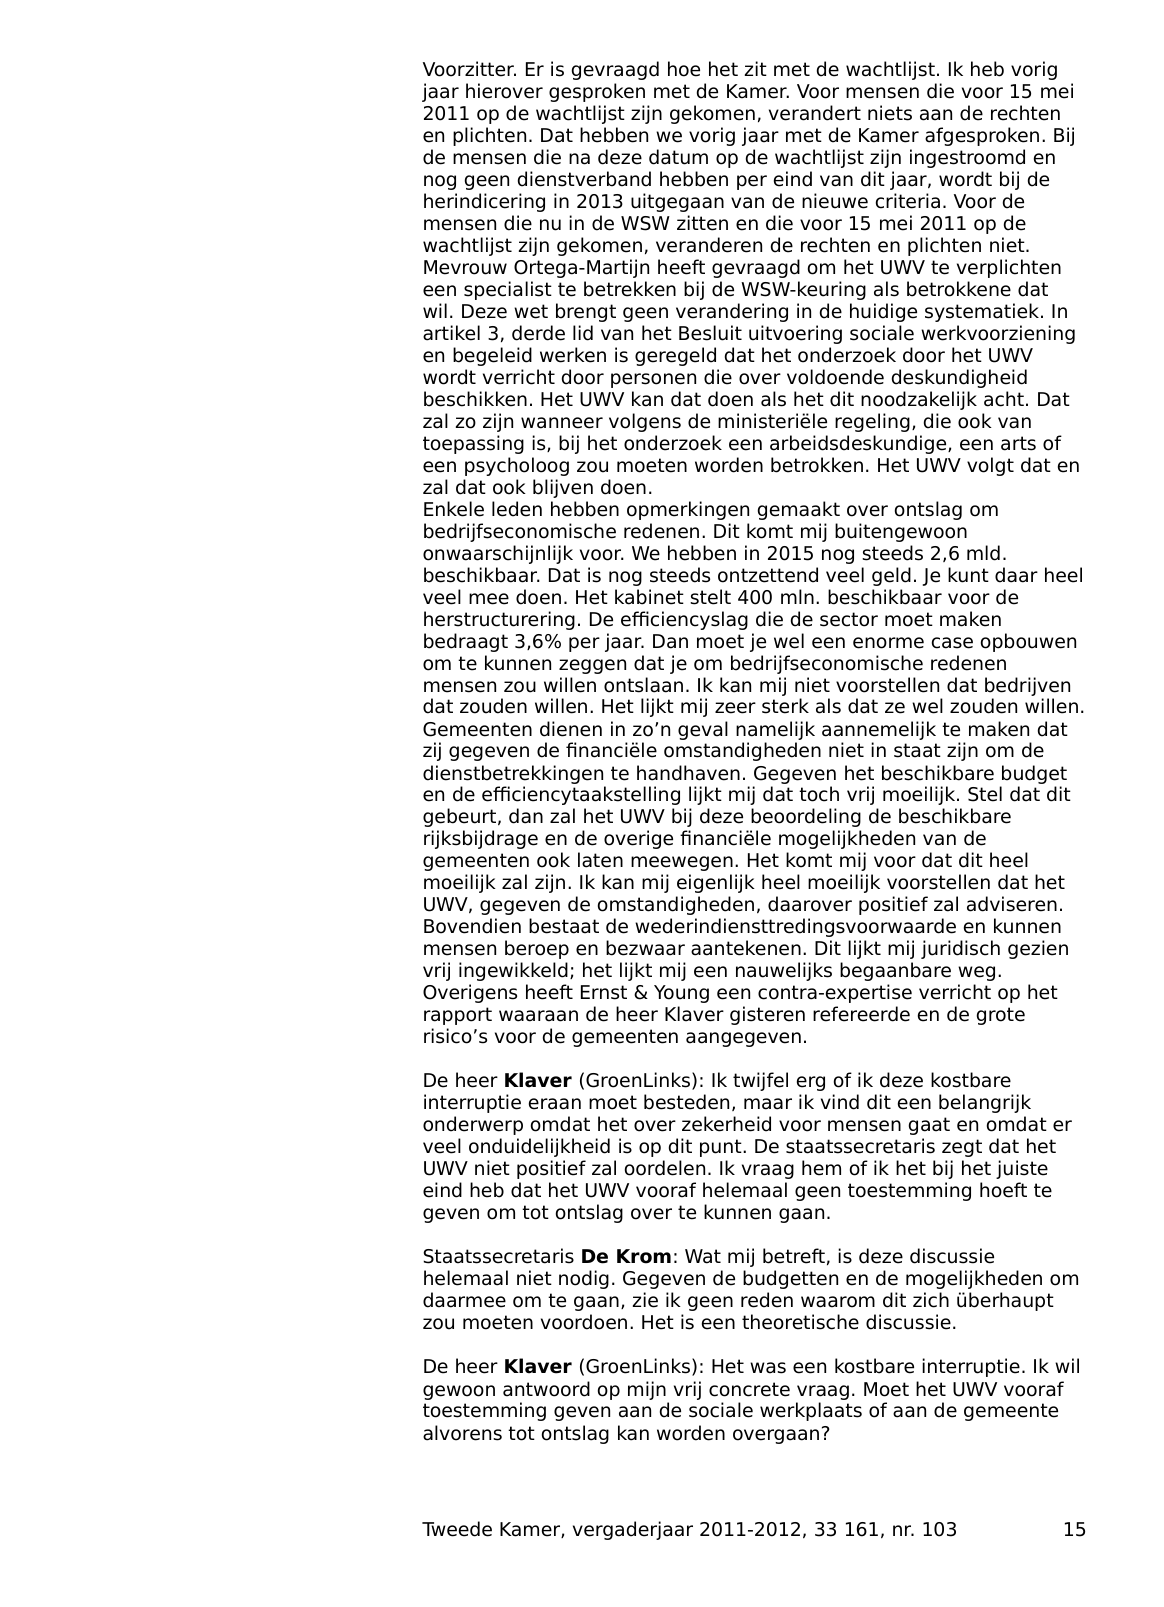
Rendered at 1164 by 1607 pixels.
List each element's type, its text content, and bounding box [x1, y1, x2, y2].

text De heer Klaver (GroenLinks): Ik twijfel erg of ik deze kostbare interruptie eraan moet besteden, maar ik vind dit een belangrijk onderwerp omdat het over zekerheid voor mensen gaat en omdat er veel onduidelijkheid is op dit punt. De staatssecretaris zegt dat het UWV niet positief zal oordelen. Ik vraag hem of ik het bij het juiste eind heb dat het UWV vooraf helemaal geen toestemming hoeft te geven om tot ontslag over te kunnen gaan. [422, 1070, 1087, 1224]
text Mevrouw Ortega-Martijn heeft gevraagd om het UWV te verplichten een specialist te betrekken bij de WSW-keuring als betrokkene dat wil. Deze wet brengt geen verandering in de huidige systematiek. In artikel 3, derde lid van het Besluit uitvoering sociale werkvoorziening en begeleid werken is geregeld dat het onderzoek door het UWV wordt verricht door personen die over voldoende deskundigheid beschikken. Het UWV kan dat doen als het dit noodzakelijk acht. Dat zal zo zijn wanneer volgens de ministeriële regeling, die ook van toepassing is, bij het onderzoek een arbeidsdeskundige, een arts of een psycholoog zou moeten worden betrokken. Het UWV volgt dat en zal dat ook blijven doen. [422, 257, 1087, 499]
text De heer Klaver (GroenLinks): Het was een kostbare interruptie. Ik wil gewoon antwoord op mijn vrij concrete vraag. Moet het UWV vooraf toestemming geven aan de sociale werkplaats of aan de gemeente alvorens tot ontslag kan worden overgaan? [422, 1356, 1087, 1444]
text Voorzitter. Er is gevraagd hoe het zit met de wachtlijst. Ik heb vorig jaar hierover gesproken met de Kamer. Voor mensen die voor 15 mei 2011 op de wachtlijst zijn gekomen, verandert niets aan de rechten en plichten. Dat hebben we vorig jaar met de Kamer afgesproken. Bij de mensen die na deze datum op de wachtlijst zijn ingestroomd en nog geen dienstverband hebben per eind van dit jaar, wordt bij de herindicering in 2013 uitgegaan van de nieuwe criteria. Voor de mensen die nu in de WSW zitten en die voor 15 mei 2011 op de wachtlijst zijn gekomen, veranderen de rechten en plichten niet. [422, 59, 1087, 257]
text Staatssecretaris De Krom: Wat mij betreft, is deze discussie helemaal niet nodig. Gegeven de budgetten en de mogelijkheden om daarmee om te gaan, zie ik geen reden waarom dit zich überhaupt zou moeten voordoen. Het is een theoretische discussie. [422, 1246, 1087, 1334]
text Enkele leden hebben opmerkingen gemaakt over ontslag om bedrijfseconomische redenen. Dit komt mij buitengewoon onwaarschijnlijk voor. We hebben in 2015 nog steeds 2,6 mld. beschikbaar. Dat is nog steeds ontzettend veel geld. Je kunt daar heel veel mee doen. Het kabinet stelt 400 mln. beschikbaar voor de herstructurering. De efficiencyslag die de sector moet maken bedraagt 3,6% per jaar. Dan moet je wel een enorme case opbouwen om te kunnen zeggen dat je om bedrijfseconomische redenen mensen zou willen ontslaan. Ik kan mij niet voorstellen dat bedrijven dat zouden willen. Het lijkt mij zeer sterk als dat ze wel zouden willen. Gemeenten dienen in zo’n geval namelijk aannemelijk te maken dat zij gegeven de financiële omstandigheden niet in staat zijn om de dienstbetrekkingen te handhaven. Gegeven het beschikbare budget en de efficiencytaakstelling lijkt mij dat toch vrij moeilijk. Stel dat dit gebeurt, dan zal het UWV bij deze beoordeling de beschikbare rijksbijdrage en de overige financiële mogelijkheden van de gemeenten ook laten meewegen. Het komt mij voor dat dit heel moeilijk zal zijn. Ik kan mij eigenlijk heel moeilijk voorstellen dat het UWV, gegeven de omstandigheden, daarover positief zal adviseren. Bovendien bestaat de wederindiensttredingsvoorwaarde en kunnen mensen beroep en bezwaar aantekenen. Dit lijkt mij juridisch gezien vrij ingewikkeld; het lijkt mij een nauwelijks begaanbare weg. Overigens heeft Ernst & Young een contra-expertise verricht op het rapport waaraan de heer Klaver gisteren refereerde en de grote risico’s voor de gemeenten aangegeven. [422, 499, 1087, 1048]
